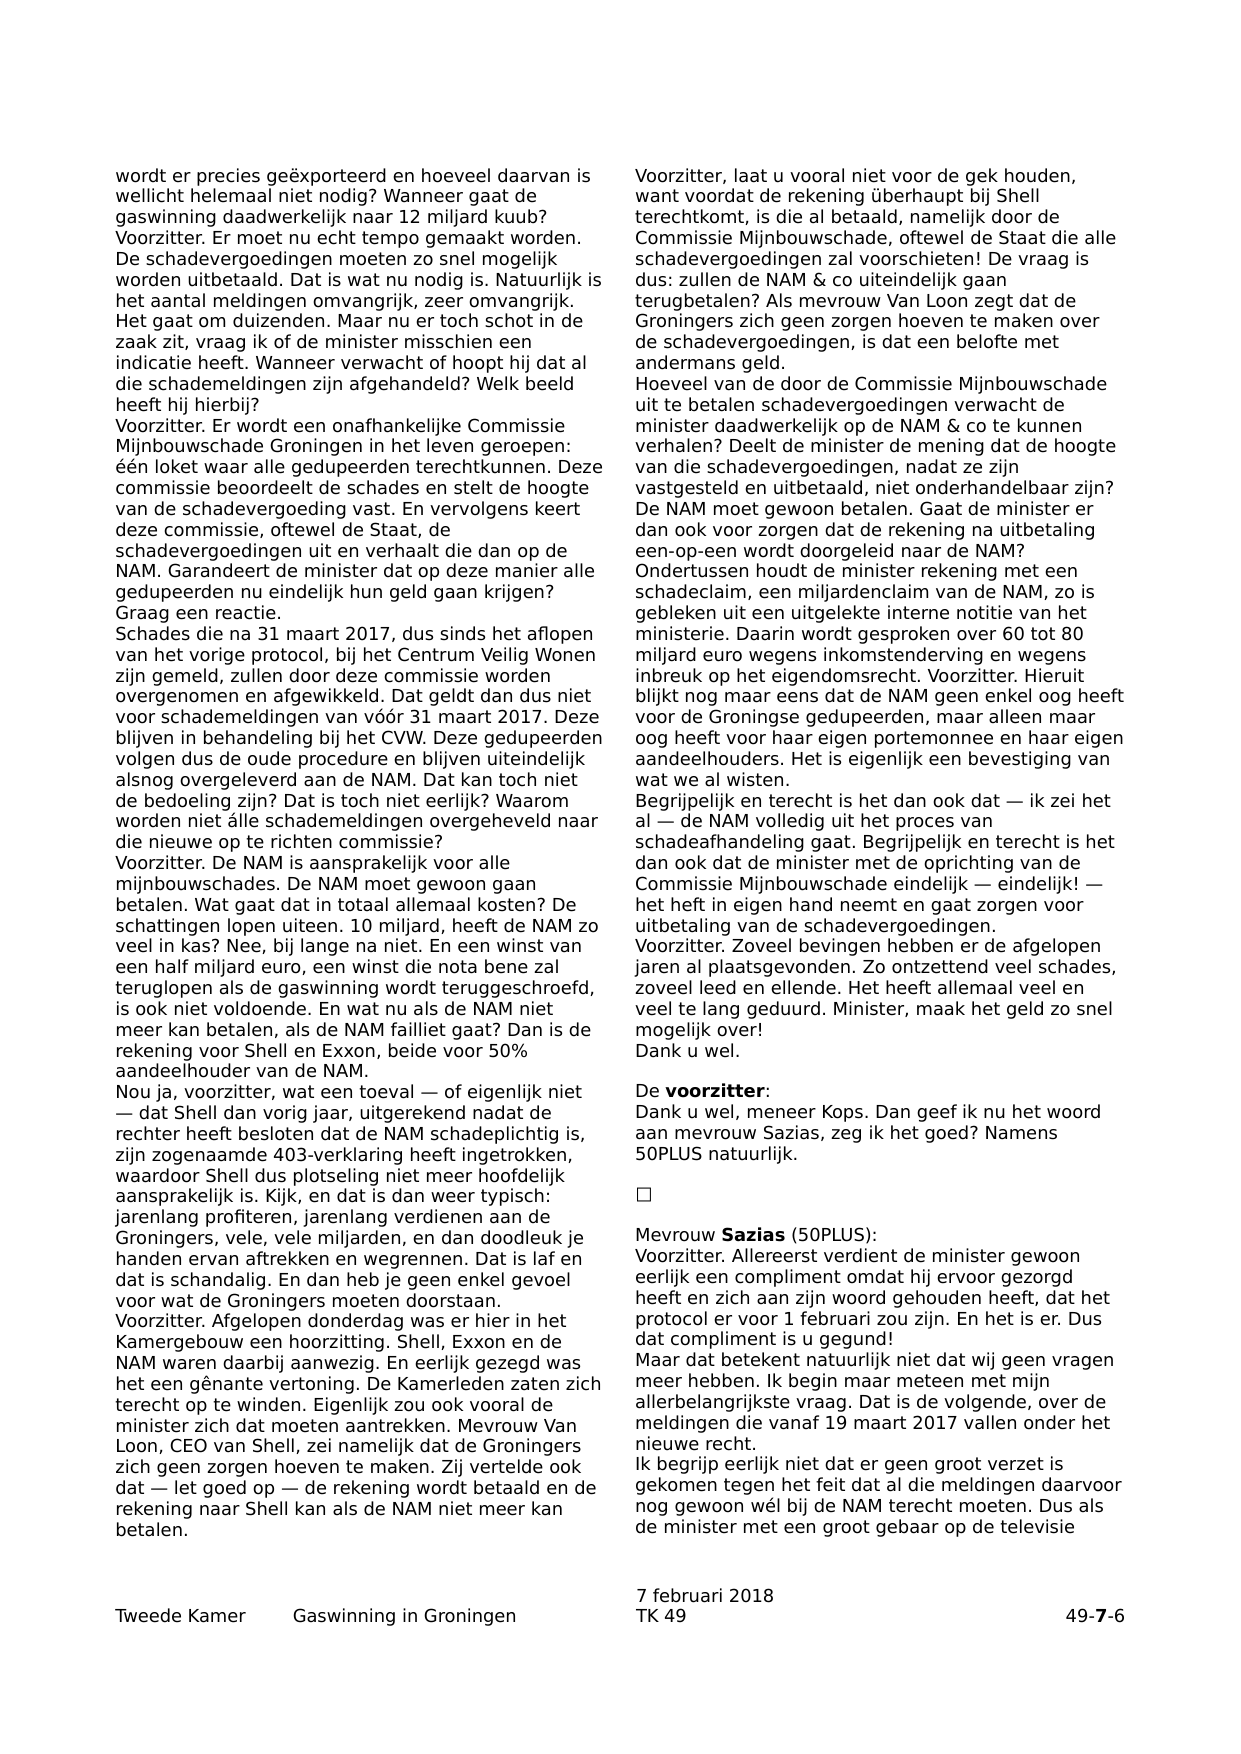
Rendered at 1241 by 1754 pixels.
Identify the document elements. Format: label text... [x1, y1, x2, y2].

text Mevrouw Sazias (50PLUS): [635, 1225, 1125, 1246]
text ⬜ [635, 1184, 1125, 1205]
text Voorzitter. De NAM is aansprakelijk voor alle mijnbouwschades. De NAM moet gewoon gaan betalen. Wat gaat dat in totaal allemaal kosten? De schattingen lopen uiteen. 10 miljard, heeft de NAM zo veel in kas? Nee, bij lange na niet. En een winst van een half miljard euro, een winst die nota bene zal teruglopen als de gaswinning wordt teruggeschroefd, is ook niet voldoende. En wat nu als de NAM niet meer kan betalen, als de NAM failliet gaat? Dan is de rekening voor Shell en Exxon, beide voor 50% aandeelhouder van de NAM. [115, 853, 605, 1082]
text Voorzitter. Er moet nu echt tempo gemaakt worden. De schadevergoedingen moeten zo snel mogelijk worden uitbetaald. Dat is wat nu nodig is. Natuurlijk is het aantal meldingen omvangrijk, zeer omvangrijk. Het gaat om duizenden. Maar nu er toch schot in de zaak zit, vraag ik of de minister misschien een indicatie heeft. Wanneer verwacht of hoopt hij dat al die schademeldingen zijn afgehandeld? Welk beeld heeft hij hierbij? [115, 228, 605, 415]
text Nou ja, voorzitter, wat een toeval — of eigenlijk niet — dat Shell dan vorig jaar, uitgerekend nadat de rechter heeft besloten dat de NAM schadeplichtig is, zijn zogenaamde 403-verklaring heeft ingetrokken, waardoor Shell dus plotseling niet meer hoofdelijk aansprakelijk is. Kijk, en dat is dan weer typisch: jarenlang profiteren, jarenlang verdienen aan de Groningers, vele, vele miljarden, en dan doodleuk je handen ervan aftrekken en wegrennen. Dat is laf en dat is schandalig. En dan heb je geen enkel gevoel voor wat de Groningers moeten doorstaan. [115, 1082, 605, 1311]
text Dank u wel. [635, 1040, 1125, 1061]
text wordt er precies geëxporteerd en hoeveel daarvan is wellicht helemaal niet nodig? Wanneer gaat de gaswinning daadwerkelijk naar 12 miljard kuub? [115, 165, 605, 228]
text Voorzitter, laat u vooral niet voor de gek houden, want voordat de rekening überhaupt bij Shell terechtkomt, is die al betaald, namelijk door de Commissie Mijnbouwschade, oftewel de Staat die alle schadevergoedingen zal voorschieten! De vraag is dus: zullen de NAM & co uiteindelijk gaan terugbetalen? Als mevrouw Van Loon zegt dat de Groningers zich geen zorgen hoeven te maken over de schadevergoedingen, is dat een belofte met andermans geld. [635, 165, 1125, 374]
text Voorzitter. Allereerst verdient de minister gewoon eerlijk een compliment omdat hij ervoor gezorgd heeft en zich aan zijn woord gehouden heeft, dat het protocol er voor 1 februari zou zijn. En het is er. Dus dat compliment is u gegund! [635, 1246, 1125, 1350]
text Voorzitter. Zoveel bevingen hebben er de afgelopen jaren al plaatsgevonden. Zo ontzettend veel schades, zoveel leed en ellende. Het heeft allemaal veel en veel te lang geduurd. Minister, maak het geld zo snel mogelijk over! [635, 936, 1125, 1040]
text Voorzitter. Er wordt een onafhankelijke Commissie Mijnbouwschade Groningen in het leven geroepen: één loket waar alle gedupeerden terechtkunnen. Deze commissie beoordeelt de schades en stelt de hoogte van de schadevergoeding vast. En vervolgens keert deze commissie, oftewel de Staat, de schadevergoedingen uit en verhaalt die dan op de NAM. Garandeert de minister dat op deze manier alle gedupeerden nu eindelijk hun geld gaan krijgen? Graag een reactie. [115, 415, 605, 624]
text De voorzitter: [635, 1081, 1125, 1102]
text Voorzitter. Afgelopen donderdag was er hier in het Kamergebouw een hoorzitting. Shell, Exxon en de NAM waren daarbij aanwezig. En eerlijk gezegd was het een gênante vertoning. De Kamerleden zaten zich terecht op te winden. Eigenlijk zou ook vooral de minister zich dat moeten aantrekken. Mevrouw Van Loon, CEO van Shell, zei namelijk dat de Groningers zich geen zorgen hoeven te maken. Zij vertelde ook dat — let goed op — de rekening wordt betaald en de rekening naar Shell kan als de NAM niet meer kan betalen. [115, 1311, 605, 1540]
text Begrijpelijk en terecht is het dan ook dat — ik zei het al — de NAM volledig uit het proces van schadeafhandeling gaat. Begrijpelijk en terecht is het dan ook dat de minister met de oprichting van de Commissie Mijnbouwschade eindelijk — eindelijk! — het heft in eigen hand neemt en gaat zorgen voor uitbetaling van de schadevergoedingen. [635, 790, 1125, 936]
text Ik begrijp eerlijk niet dat er geen groot verzet is gekomen tegen het feit dat al die meldingen daarvoor nog gewoon wél bij de NAM terecht moeten. Dus als de minister met een groot gebaar op de televisie [635, 1454, 1125, 1537]
text Hoeveel van de door de Commissie Mijnbouwschade uit te betalen schadevergoedingen verwacht de minister daadwerkelijk op de NAM & co te kunnen verhalen? Deelt de minister de mening dat de hoogte van die schadevergoedingen, nadat ze zijn vastgesteld en uitbetaald, niet onderhandelbaar zijn? De NAM moet gewoon betalen. Gaat de minister er dan ook voor zorgen dat de rekening na uitbetaling een-op-een wordt doorgeleid naar de NAM? [635, 374, 1125, 561]
text Schades die na 31 maart 2017, dus sinds het aflopen van het vorige protocol, bij het Centrum Veilig Wonen zijn gemeld, zullen door deze commissie worden overgenomen en afgewikkeld. Dat geldt dan dus niet voor schademeldingen van vóór 31 maart 2017. Deze blijven in behandeling bij het CVW. Deze gedupeerden volgen dus de oude procedure en blijven uiteindelijk alsnog overgeleverd aan de NAM. Dat kan toch niet de bedoeling zijn? Dat is toch niet eerlijk? Waarom worden niet álle schademeldingen overgeheveld naar die nieuwe op te richten commissie? [115, 624, 605, 853]
text Maar dat betekent natuurlijk niet dat wij geen vragen meer hebben. Ik begin maar meteen met mijn allerbelangrijkste vraag. Dat is de volgende, over de meldingen die vanaf 19 maart 2017 vallen onder het nieuwe recht. [635, 1350, 1125, 1454]
text Ondertussen houdt de minister rekening met een schadeclaim, een miljardenclaim van de NAM, zo is gebleken uit een uitgelekte interne notitie van het ministerie. Daarin wordt gesproken over 60 tot 80 miljard euro wegens inkomstenderving en wegens inbreuk op het eigendomsrecht. Voorzitter. Hieruit blijkt nog maar eens dat de NAM geen enkel oog heeft voor de Groningse gedupeerden, maar alleen maar oog heeft voor haar eigen portemonnee en haar eigen aandeelhouders. Het is eigenlijk een bevestiging van wat we al wisten. [635, 561, 1125, 790]
text Dank u wel, meneer Kops. Dan geef ik nu het woord aan mevrouw Sazias, zeg ik het goed? Namens 50PLUS natuurlijk. [635, 1102, 1125, 1164]
